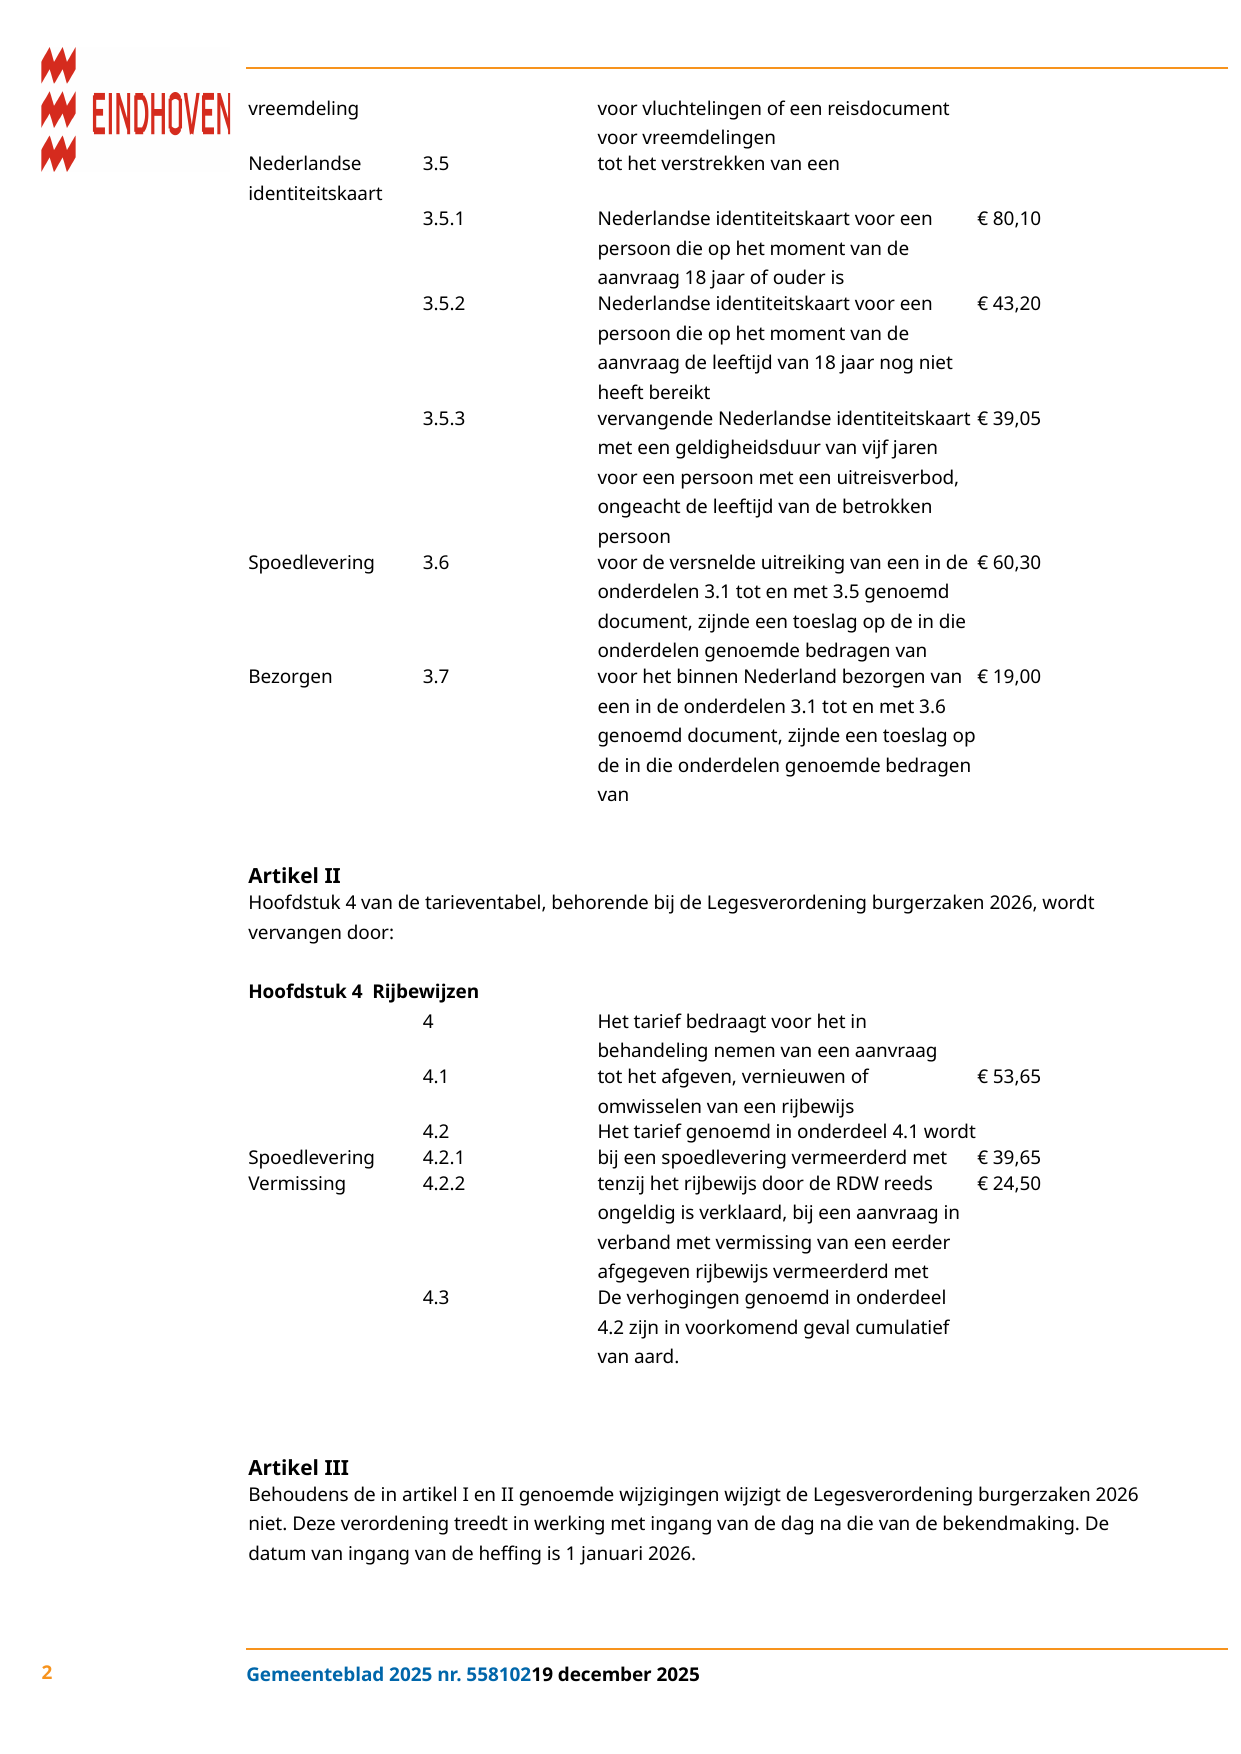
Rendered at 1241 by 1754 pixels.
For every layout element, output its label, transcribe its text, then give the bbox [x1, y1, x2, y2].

table_cell Bezorgen [248, 663, 423, 807]
table_cell [248, 1285, 423, 1369]
table_cell [248, 205, 423, 290]
table_cell € 80,10 [977, 205, 1152, 290]
table_cell [423, 95, 597, 150]
table_cell € 39,05 [977, 405, 1152, 549]
table_cell € 39,65 [977, 1144, 1152, 1170]
table_header [977, 1008, 1152, 1063]
table_cell 3.5.1 [423, 205, 597, 290]
table_cell [977, 150, 1152, 205]
table_cell Vermissing [248, 1170, 423, 1284]
table_cell 4.3 [423, 1285, 597, 1369]
table_header [248, 1008, 423, 1063]
table_header Het tarief bedraagt voor het in behandeling nemen van een aanvraag [597, 1008, 977, 1063]
table_cell voor het binnen Nederland bezorgen van een in de onderdelen 3.1 tot en met 3.6 genoemd document, zijnde een toeslag op de in die onderdelen genoemde bedragen van [597, 663, 977, 807]
table_cell 4.2.2 [423, 1170, 597, 1284]
table_cell [977, 1285, 1152, 1369]
picture [41, 47, 231, 172]
table_cell De verhogingen genoemd in onderdeel 4.2 zijn in voorkomend geval cumulatief van aard. [597, 1285, 977, 1369]
table_cell 3.7 [423, 663, 597, 807]
table_cell [248, 1063, 423, 1118]
table_cell [248, 1119, 423, 1144]
table_cell vreemdeling [248, 95, 423, 150]
table_cell Nederlandse identiteitskaart voor een persoon die op het moment van de aanvraag de leeftijd van 18 jaar nog niet heeft bereikt [597, 290, 977, 405]
text Artikel II [248, 861, 1152, 889]
text Artikel III [248, 1453, 1152, 1481]
table_cell € 60,30 [977, 549, 1152, 663]
table_cell € 24,50 [977, 1170, 1152, 1284]
table_cell 4.2.1 [423, 1144, 597, 1170]
text Behoudens de in artikel I en II genoemde wijzigingen wijzigt de Legesverordening burgerzaken 2026 niet. Deze verordening treedt in werking met ingang van de dag na die van de bekendmaking. De datum van ingang van de heffing is 1 januari 2026. [248, 1481, 1152, 1566]
table_cell vervangende Nederlandse identiteitskaart met een geldigheidsduur van vijf jaren voor een persoon met een uitreisverbod, ongeacht de leeftijd van de betrokken persoon [597, 405, 977, 549]
table_cell [248, 405, 423, 549]
table_cell tenzij het rijbewijs door de RDW reeds ongeldig is verklaard, bij een aanvraag in verband met vermissing van een eerder afgegeven rijbewijs vermeerderd met [597, 1170, 977, 1284]
text Hoofdstuk 4 van de tarieventabel, behorende bij de Legesverordening burgerzaken 2026, wordt vervangen door: [248, 889, 1152, 945]
table_cell 3.5.2 [423, 290, 597, 405]
table_cell bij een spoedlevering vermeerderd met [597, 1144, 977, 1170]
table_cell 3.5 [423, 150, 597, 205]
table_cell [977, 1119, 1152, 1144]
table_cell voor de versnelde uitreiking van een in de onderdelen 3.1 tot en met 3.5 genoemd document, zijnde een toeslag op de in die onderdelen genoemde bedragen van [597, 549, 977, 663]
table_cell [977, 95, 1152, 150]
table_cell 4.1 [423, 1063, 597, 1118]
table_cell tot het verstrekken van een [597, 150, 977, 205]
table_cell tot het afgeven, vernieuwen of omwisselen van een rijbewijs [597, 1063, 977, 1118]
table_cell Nederlandse identiteitskaart [248, 150, 423, 205]
table_cell Nederlandse identiteitskaart voor een persoon die op het moment van de aanvraag 18 jaar of ouder is [597, 205, 977, 290]
table_cell Spoedlevering [248, 1144, 423, 1170]
table_cell 3.5.3 [423, 405, 597, 549]
table_cell 4.2 [423, 1119, 597, 1144]
table_cell [248, 290, 423, 405]
text Hoofdstuk 4 Rijbewijzen [248, 978, 1152, 1004]
table_cell € 19,00 [977, 663, 1152, 807]
table_cell Het tarief genoemd in onderdeel 4.1 wordt [597, 1119, 977, 1144]
table_cell € 43,20 [977, 290, 1152, 405]
table_header 4 [423, 1008, 597, 1063]
table_cell € 53,65 [977, 1063, 1152, 1118]
table_cell 3.6 [423, 549, 597, 663]
table_cell voor vluchtelingen of een reisdocument voor vreemdelingen [597, 95, 977, 150]
table_cell Spoedlevering [248, 549, 423, 663]
